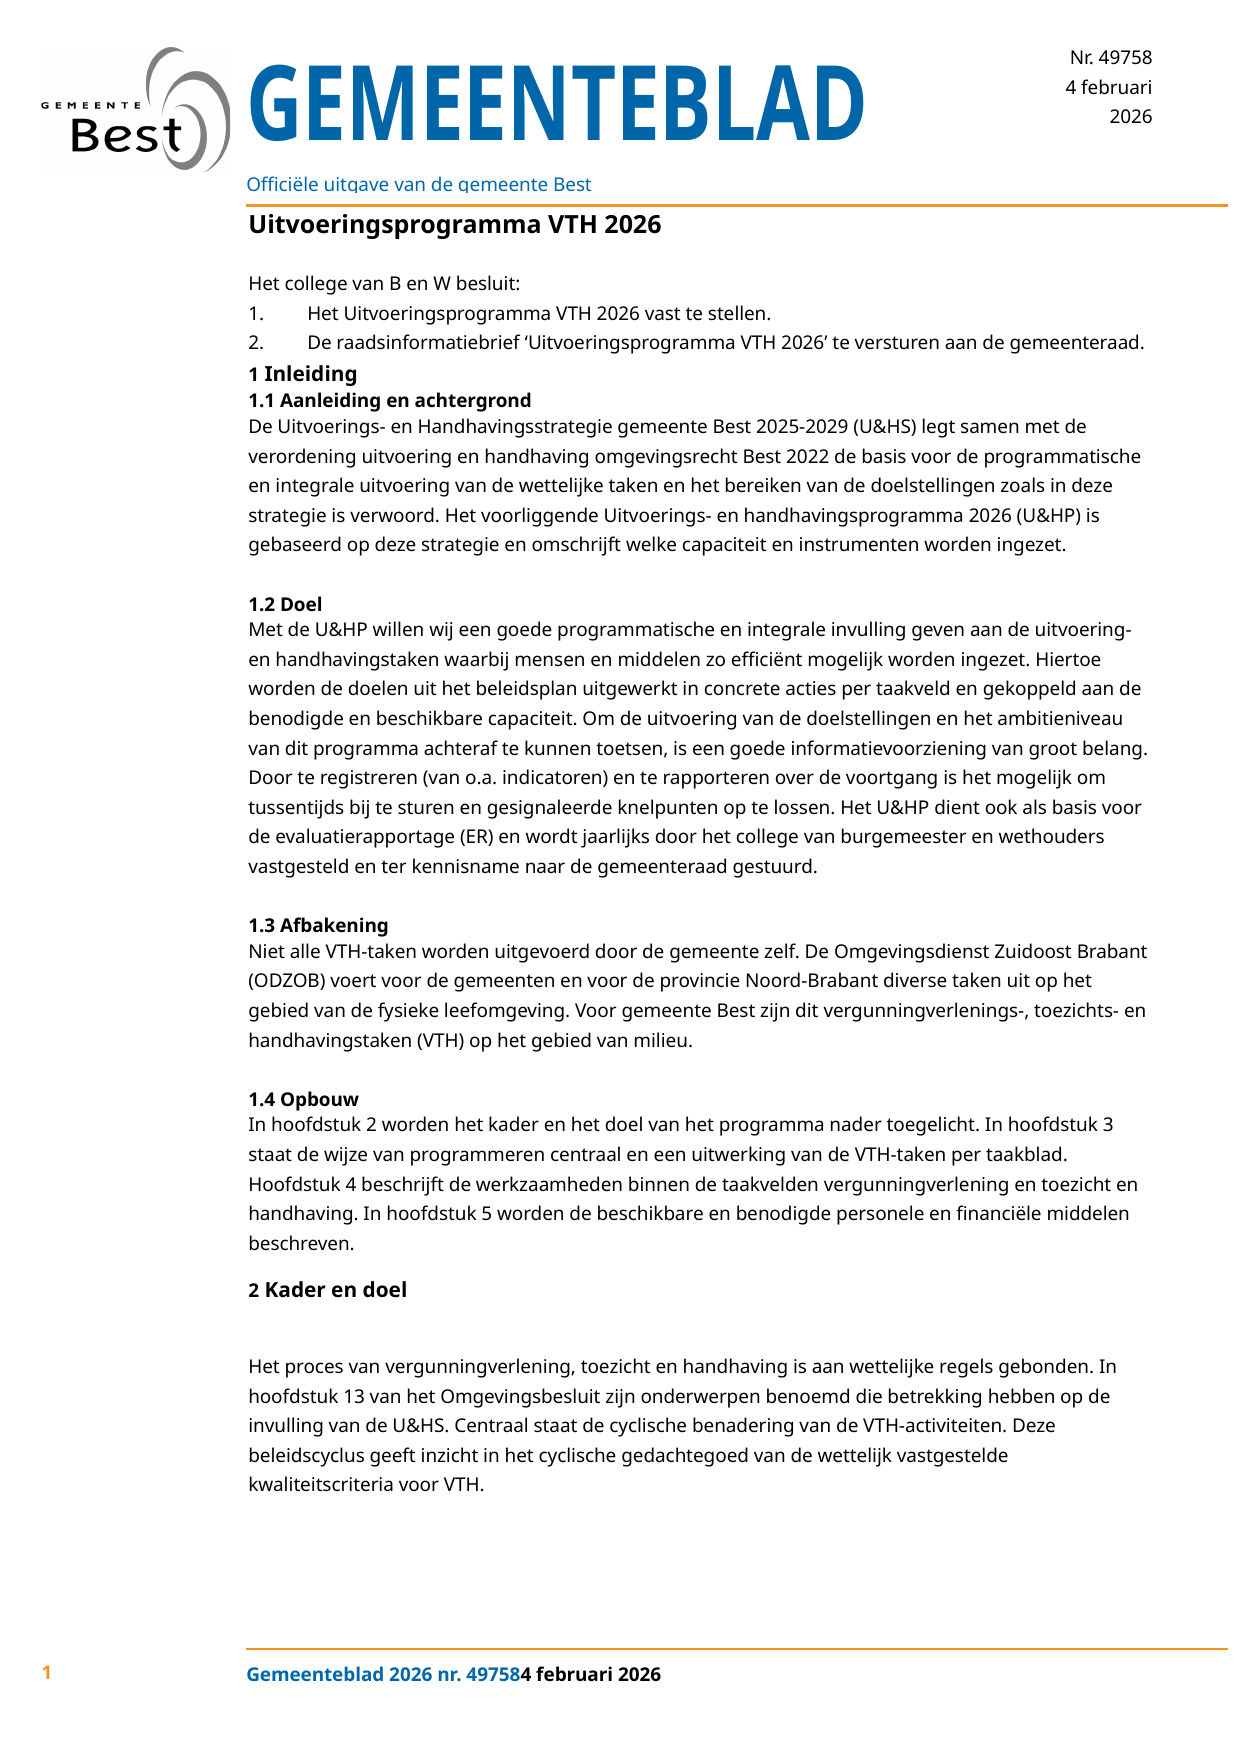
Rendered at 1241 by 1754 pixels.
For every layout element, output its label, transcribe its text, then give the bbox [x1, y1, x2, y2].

text 1.2 Doel [248, 591, 1152, 616]
text In hoofdstuk 2 worden het kader en het doel van het programma nader toegelicht. In hoofdstuk 3 staat de wijze van programmeren centraal en een uitwerking van de VTH-taken per taakblad. Hoofdstuk 4 beschrijft de werkzaamheden binnen de taakvelden vergunningverlening en toezicht en handhaving. In hoofdstuk 5 worden de beschikbare en benodigde personele en financiële middelen beschreven. [248, 1112, 1152, 1256]
picture [41, 47, 231, 172]
list De raadsinformatiebrief ‘Uitvoeringsprogramma VTH 2026’ te versturen aan de gemeenteraad. [248, 329, 1152, 355]
text 1 Inleiding [248, 359, 1152, 387]
text De Uitvoerings- en Handhavingsstrategie gemeente Best 2025-2029 (U&HS) legt samen met de verordening uitvoering en handhaving omgevingsrecht Best 2022 de basis voor de programmatische en integrale uitvoering van de wettelijke taken en het bereiken van de doelstellingen zoals in deze strategie is verwoord. Het voorliggende Uitvoerings- en handhavingsprogramma 2026 (U&HP) is gebaseerd op deze strategie en omschrijft welke capaciteit en instrumenten worden ingezet. [248, 413, 1152, 557]
text 1.3 Afbakening [248, 912, 1152, 938]
text Niet alle VTH-taken worden uitgevoerd door de gemeente zelf. De Omgevingsdienst Zuidoost Brabant (ODZOB) voert voor de gemeenten en voor de provincie Noord-Brabant diverse taken uit op het gebied van de fysieke leefomgeving. Voor gemeente Best zijn dit vergunningverlenings-, toezichts- en handhavingstaken (VTH) op het gebied van milieu. [248, 938, 1152, 1052]
text Met de U&HP willen wij een goede programmatische en integrale invulling geven aan de uitvoering- en handhavingstaken waarbij mensen en middelen zo efficiënt mogelijk worden ingezet. Hiertoe worden de doelen uit het beleidsplan uitgewerkt in concrete acties per taakveld en gekoppeld aan de benodigde en beschikbare capaciteit. Om de uitvoering van de doelstellingen en het ambitieniveau van dit programma achteraf te kunnen toetsen, is een goede informatievoorziening van groot belang. Door te registreren (van o.a. indicatoren) en te rapporteren over de voortgang is het mogelijk om tussentijds bij te sturen en gesignaleerde knelpunten op te lossen. Het U&HP dient ook als basis voor de evaluatierapportage (ER) en wordt jaarlijks door het college van burgemeester en wethouders vastgesteld en ter kennisname naar de gemeenteraad gestuurd. [248, 616, 1152, 879]
text 2 Kader en doel [248, 1276, 1152, 1304]
list Het Uitvoeringsprogramma VTH 2026 vast te stellen. [248, 300, 1152, 326]
text Het college van B en W besluit: [248, 270, 1152, 296]
text Het proces van vergunningverlening, toezicht en handhaving is aan wettelijke regels gebonden. In hoofdstuk 13 van het Omgevingsbesluit zijn onderwerpen benoemd die betrekking hebben op de invulling van de U&HS. Centraal staat de cyclische benadering van de VTH-activiteiten. Deze beleidscyclus geeft inzicht in het cyclische gedachtegoed van de wettelijk vastgestelde kwaliteitscriteria voor VTH. [248, 1353, 1152, 1497]
text 1.4 Opbouw [248, 1086, 1152, 1112]
text Uitvoeringsprogramma VTH 2026 [248, 207, 1152, 241]
text 1.1 Aanleiding en achtergrond [248, 387, 1152, 413]
